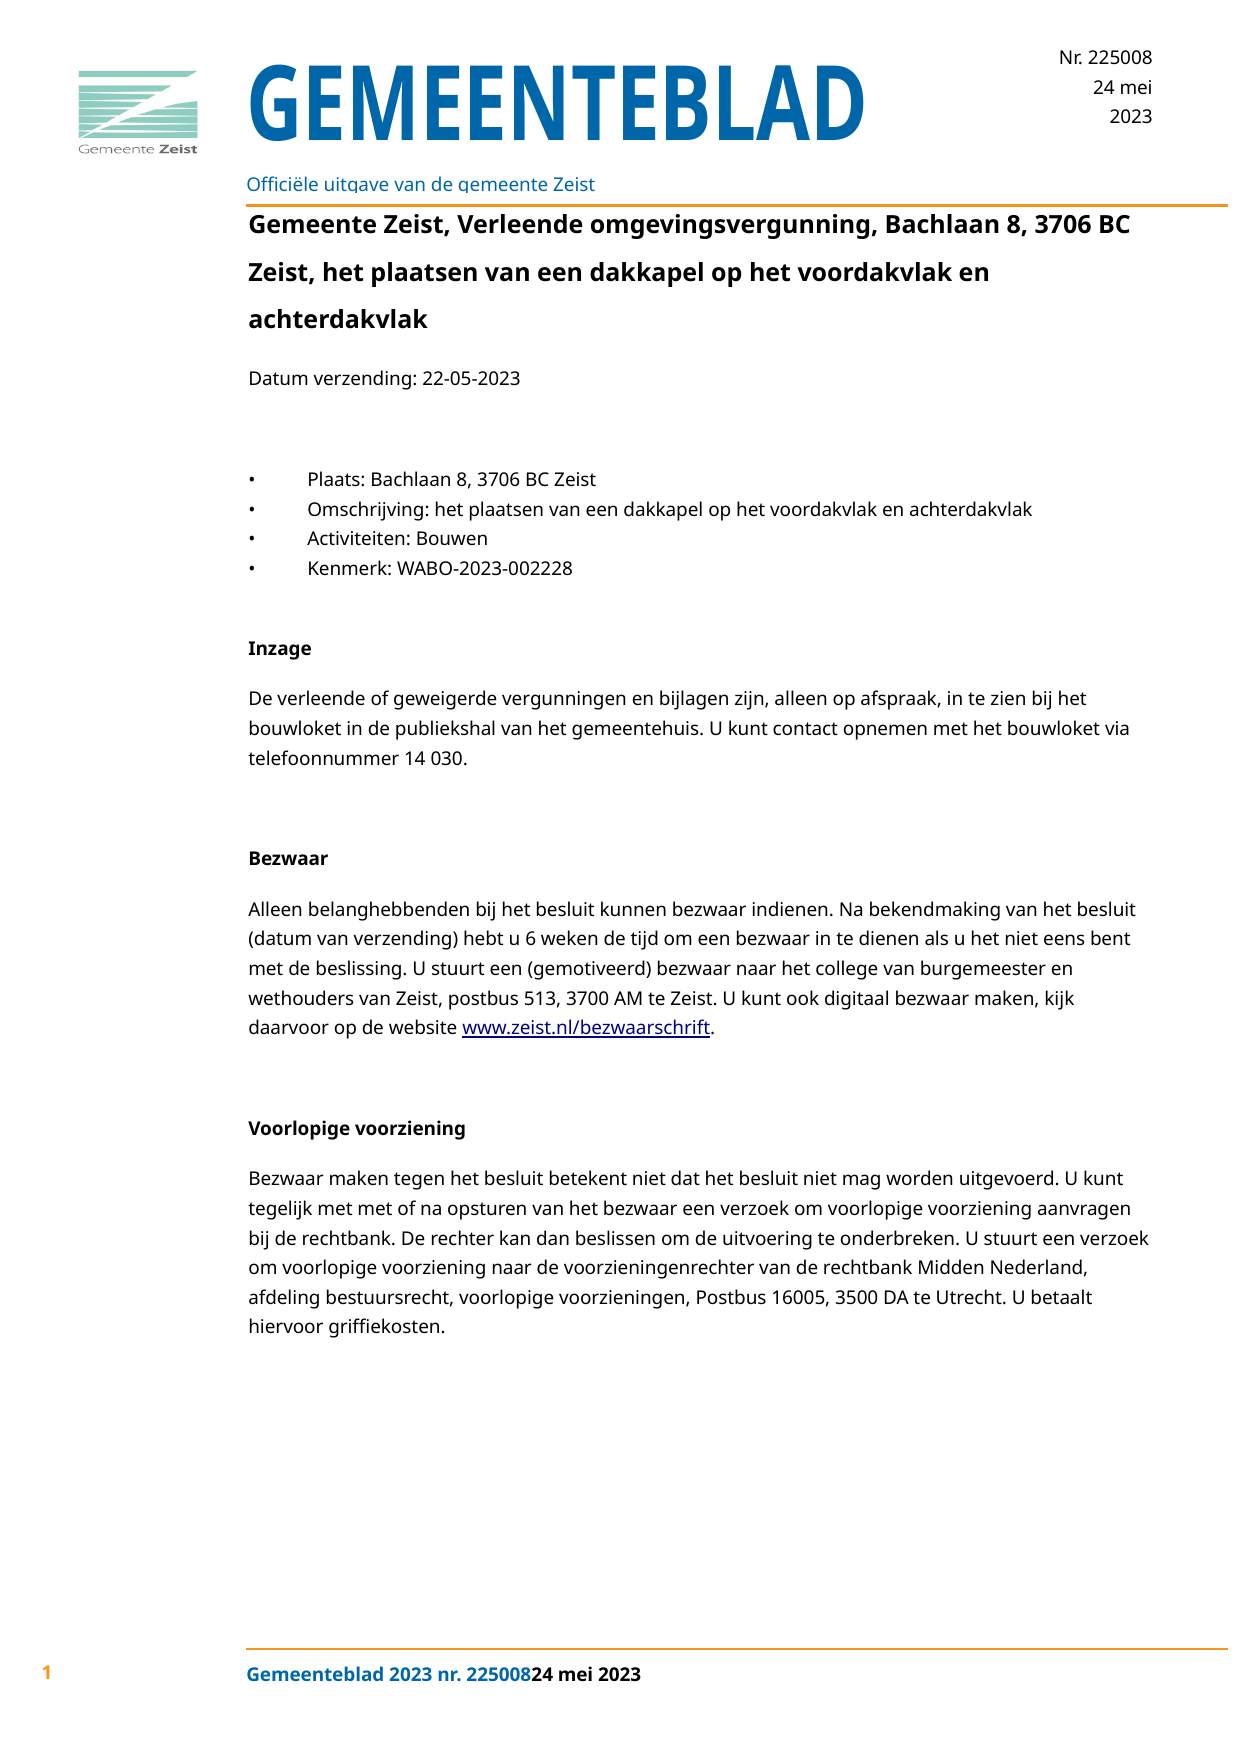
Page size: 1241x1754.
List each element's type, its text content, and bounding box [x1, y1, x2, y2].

text Alleen belanghebbenden bij het besluit kunnen bezwaar indienen. Na bekendmaking van het besluit (datum van verzending) hebt u 6 weken de tijd om een bezwaar in te dienen als u het niet eens bent met de beslissing. U stuurt een (gemotiveerd) bezwaar naar het college van burgemeester en wethouders van Zeist, postbus 513, 3700 AM te Zeist. U kunt ook digitaal bezwaar maken, kijk daarvoor op de website www.zeist.nl/bezwaarschrift. [248, 896, 1152, 1040]
text Bezwaar [248, 846, 1152, 871]
picture [41, 47, 231, 172]
text Inzage [248, 635, 1152, 661]
text De verleende of geweigerde vergunningen en bijlagen zijn, alleen op afspraak, in te zien bij het bouwloket in de publiekshal van het gemeentehuis. U kunt contact opnemen met het bouwloket via telefoonnummer 14 030. [248, 686, 1152, 770]
text Voorlopige voorziening [248, 1115, 1152, 1141]
text Datum verzending: 22-05-2023 [248, 366, 1152, 391]
text Bezwaar maken tegen het besluit betekent niet dat het besluit niet mag worden uitgevoerd. U kunt tegelijk met met of na opsturen van het bezwaar een verzoek om voorlopige voorziening aanvragen bij de rechtbank. De rechter kan dan beslissen om de uitvoering te onderbreken. U stuurt een verzoek om voorlopige voorziening naar de voorzieningenrechter van de rechtbank Midden Nederland, afdeling bestuursrecht, voorlopige voorzieningen, Postbus 16005, 3500 DA te Utrecht. U betaalt hiervoor griffiekosten. [248, 1166, 1152, 1339]
list Activiteiten: Bouwen [248, 526, 1152, 551]
list Plaats: Bachlaan 8, 3706 BC Zeist [248, 466, 1152, 492]
list Kenmerk: WABO-2023-002228 [248, 555, 1152, 581]
list Omschrijving: het plaatsen van een dakkapel op het voordakvlak en achterdakvlak [248, 496, 1152, 522]
text Gemeente Zeist, Verleende omgevingsvergunning, Bachlaan 8, 3706 BC Zeist, het plaatsen van een dakkapel op het voordakvlak en achterdakvlak [248, 207, 1152, 336]
